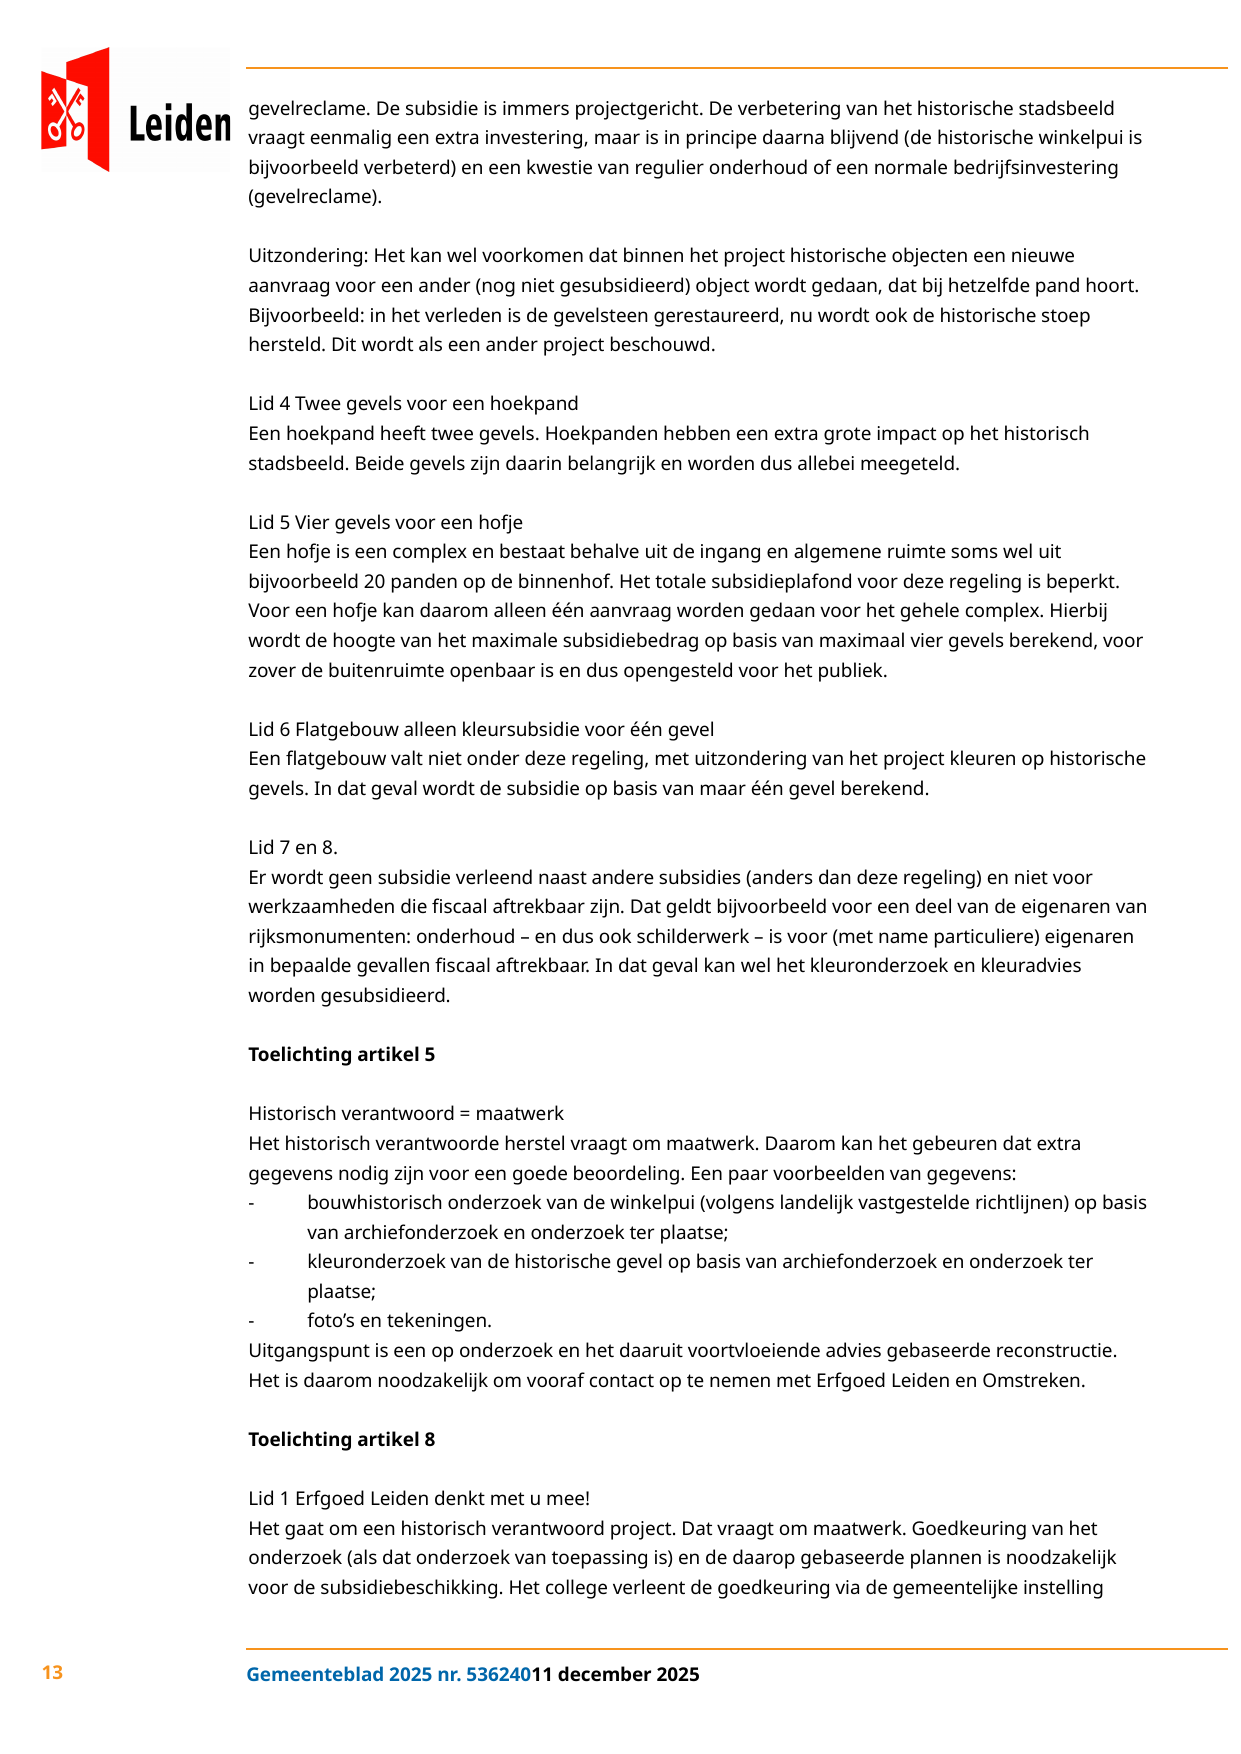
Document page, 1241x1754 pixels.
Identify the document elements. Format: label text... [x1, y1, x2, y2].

text Toelichting artikel 8 [248, 1426, 1152, 1452]
text Historisch verantwoord = maatwerk [248, 1101, 1152, 1126]
text Toelichting artikel 5 [248, 1041, 1152, 1067]
list kleuronderzoek van de historische gevel op basis van archiefonderzoek en onderzoek ter plaatse; [248, 1248, 1152, 1304]
text Het gaat om een historisch verantwoord project. Dat vraagt om maatwerk. Goedkeuring van het onderzoek (als dat onderzoek van toepassing is) en de daarop gebaseerde plannen is noodzakelijk voor de subsidiebeschikking. Het college verleent de goedkeuring via de gemeentelijke instelling [248, 1515, 1152, 1600]
text Lid 6 Flatgebouw alleen kleursubsidie voor één gevel [248, 716, 1152, 742]
picture [41, 47, 231, 172]
list foto’s en tekeningen. [248, 1308, 1152, 1333]
text Een flatgebouw valt niet onder deze regeling, met uitzondering van het project kleuren op historische gevels. In dat geval wordt de subsidie op basis van maar één gevel berekend. [248, 746, 1152, 801]
text Lid 4 Twee gevels voor een hoekpand [248, 391, 1152, 416]
text Uitzondering: Het kan wel voorkomen dat binnen het project historische objecten een nieuwe aanvraag voor een ander (nog niet gesubsidieerd) object wordt gedaan, dat bij hetzelfde pand hoort. Bijvoorbeeld: in het verleden is de gevelsteen gerestaureerd, nu wordt ook de historische stoep hersteld. Dit wordt als een ander project beschouwd. [248, 243, 1152, 357]
text Het historisch verantwoorde herstel vraagt om maatwerk. Daarom kan het gebeuren dat extra gegevens nodig zijn voor een goede beoordeling. Een paar voorbeelden van gegevens: [248, 1130, 1152, 1186]
text Lid 1 Erfgoed Leiden denkt met u mee! [248, 1485, 1152, 1511]
list bouwhistorisch onderzoek van de winkelpui (volgens landelijk vastgestelde richtlijnen) op basis van archiefonderzoek en onderzoek ter plaatse; [248, 1189, 1152, 1245]
text Een hofje is een complex en bestaat behalve uit de ingang en algemene ruimte soms wel uit bijvoorbeeld 20 panden op de binnenhof. Het totale subsidieplafond voor deze regeling is beperkt. Voor een hofje kan daarom alleen één aanvraag worden gedaan voor het gehele complex. Hierbij wordt de hoogte van het maximale subsidiebedrag op basis van maximaal vier gevels berekend, voor zover de buitenruimte openbaar is en dus opengesteld voor het publiek. [248, 538, 1152, 683]
text Een hoekpand heeft twee gevels. Hoekpanden hebben een extra grote impact op het historisch stadsbeeld. Beide gevels zijn daarin belangrijk en worden dus allebei meegeteld. [248, 420, 1152, 476]
text gevelreclame. De subsidie is immers projectgericht. De verbetering van het historische stadsbeeld vraagt eenmalig een extra investering, maar is in principe daarna blijvend (de historische winkelpui is bijvoorbeeld verbeterd) en een kwestie van regulier onderhoud of een normale bedrijfsinvestering (gevelreclame). [248, 95, 1152, 209]
text Lid 5 Vier gevels voor een hofje [248, 509, 1152, 535]
text Lid 7 en 8. [248, 834, 1152, 860]
text Uitgangspunt is een op onderzoek en het daaruit voortvloeiende advies gebaseerde reconstructie. Het is daarom noodzakelijk om vooraf contact op te nemen met Erfgoed Leiden en Omstreken. [248, 1337, 1152, 1393]
text Er wordt geen subsidie verleend naast andere subsidies (anders dan deze regeling) en niet voor werkzaamheden die fiscaal aftrekbaar zijn. Dat geldt bijvoorbeeld voor een deel van de eigenaren van rijksmonumenten: onderhoud – en dus ook schilderwerk – is voor (met name particuliere) eigenaren in bepaalde gevallen fiscaal aftrekbaar. In dat geval kan wel het kleuronderzoek en kleuradvies worden gesubsidieerd. [248, 864, 1152, 1008]
